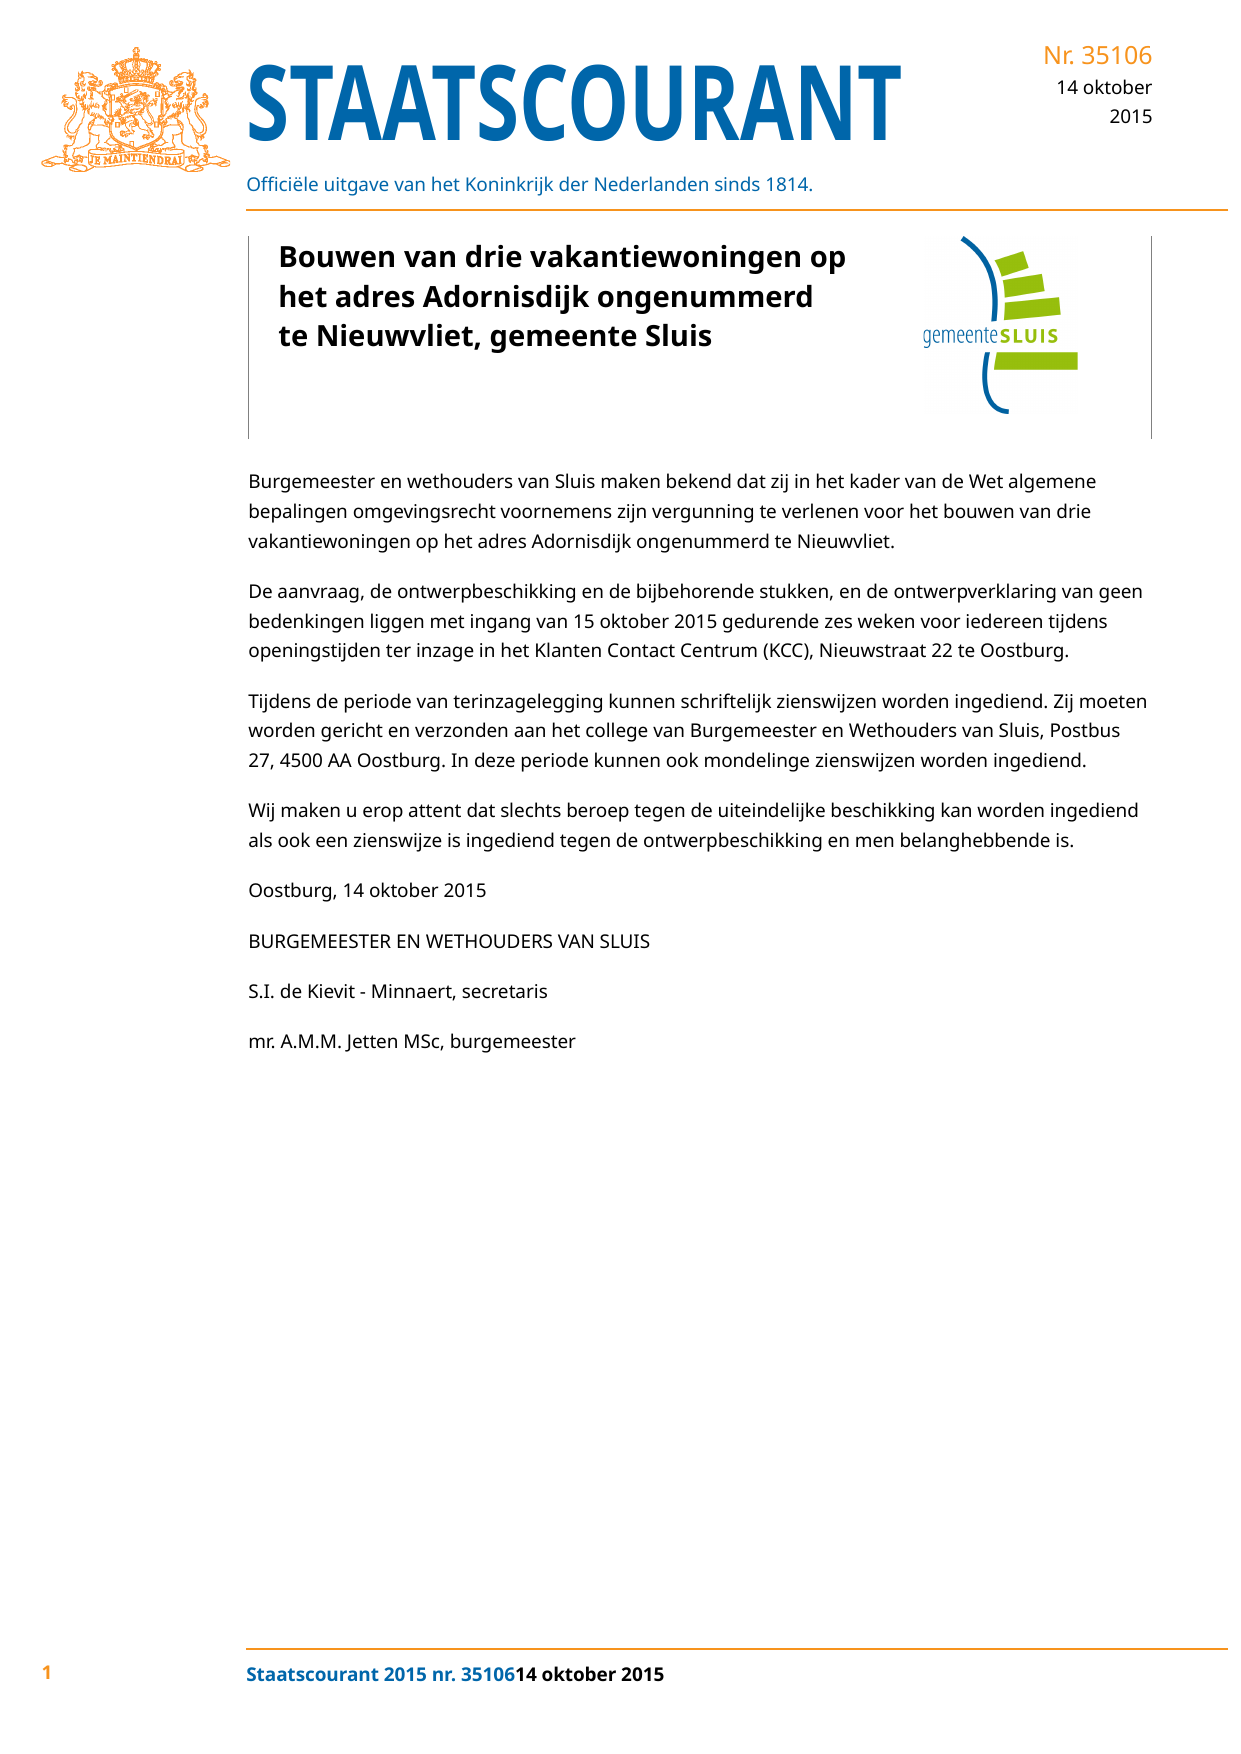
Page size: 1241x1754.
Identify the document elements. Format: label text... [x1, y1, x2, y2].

text Tijdens de periode van terinzagelegging kunnen schriftelijk zienswijzen worden ingediend. Zij moeten worden gericht en verzonden aan het college van Burgemeester en Wethouders van Sluis, Postbus 27, 4500 AA Oostburg. In deze periode kunnen ook mondelinge zienswijzen worden ingediend. [248, 688, 1152, 773]
text Burgemeester en wethouders van Sluis maken bekend dat zij in het kader van de Wet algemene bepalingen omgevingsrecht voornemens zijn vergunning te verlenen voor het bouwen van drie vakantiewoningen op het adres Adornisdijk ongenummerd te Nieuwvliet. [248, 469, 1152, 553]
text mr. A.M.M. Jetten MSc, burgemeester [248, 1029, 1152, 1054]
text De aanvraag, de ontwerpbeschikking en de bijbehorende stukken, en de ontwerpverklaring van geen bedenkingen liggen met ingang van 15 oktober 2015 gedurende zes weken voor iedereen tijdens openingstijden ter inzage in het Klanten Contact Centrum (KCC), Nieuwstraat 22 te Oostburg. [248, 578, 1152, 663]
table_header Bouwen van drie vakantiewoningen op het adres Adornisdijk ongenummerd te Nieuwvliet, gemeente Sluis [249, 236, 850, 439]
text BURGEMEESTER EN WETHOUDERS VAN SLUIS [248, 928, 1152, 953]
text Oostburg, 14 oktober 2015 [248, 877, 1152, 903]
table_header [850, 236, 923, 413]
table_header [1078, 236, 1151, 413]
picture [41, 47, 231, 172]
text S.I. de Kievit - Minnaert, secretaris [248, 978, 1152, 1004]
picture [923, 236, 1078, 414]
table_header [850, 414, 1151, 439]
text Wij maken u erop attent dat slechts beroep tegen de uiteindelijke beschikking kan worden ingediend als ook een zienswijze is ingediend tegen de ontwerpbeschikking en men belanghebbende is. [248, 797, 1152, 853]
